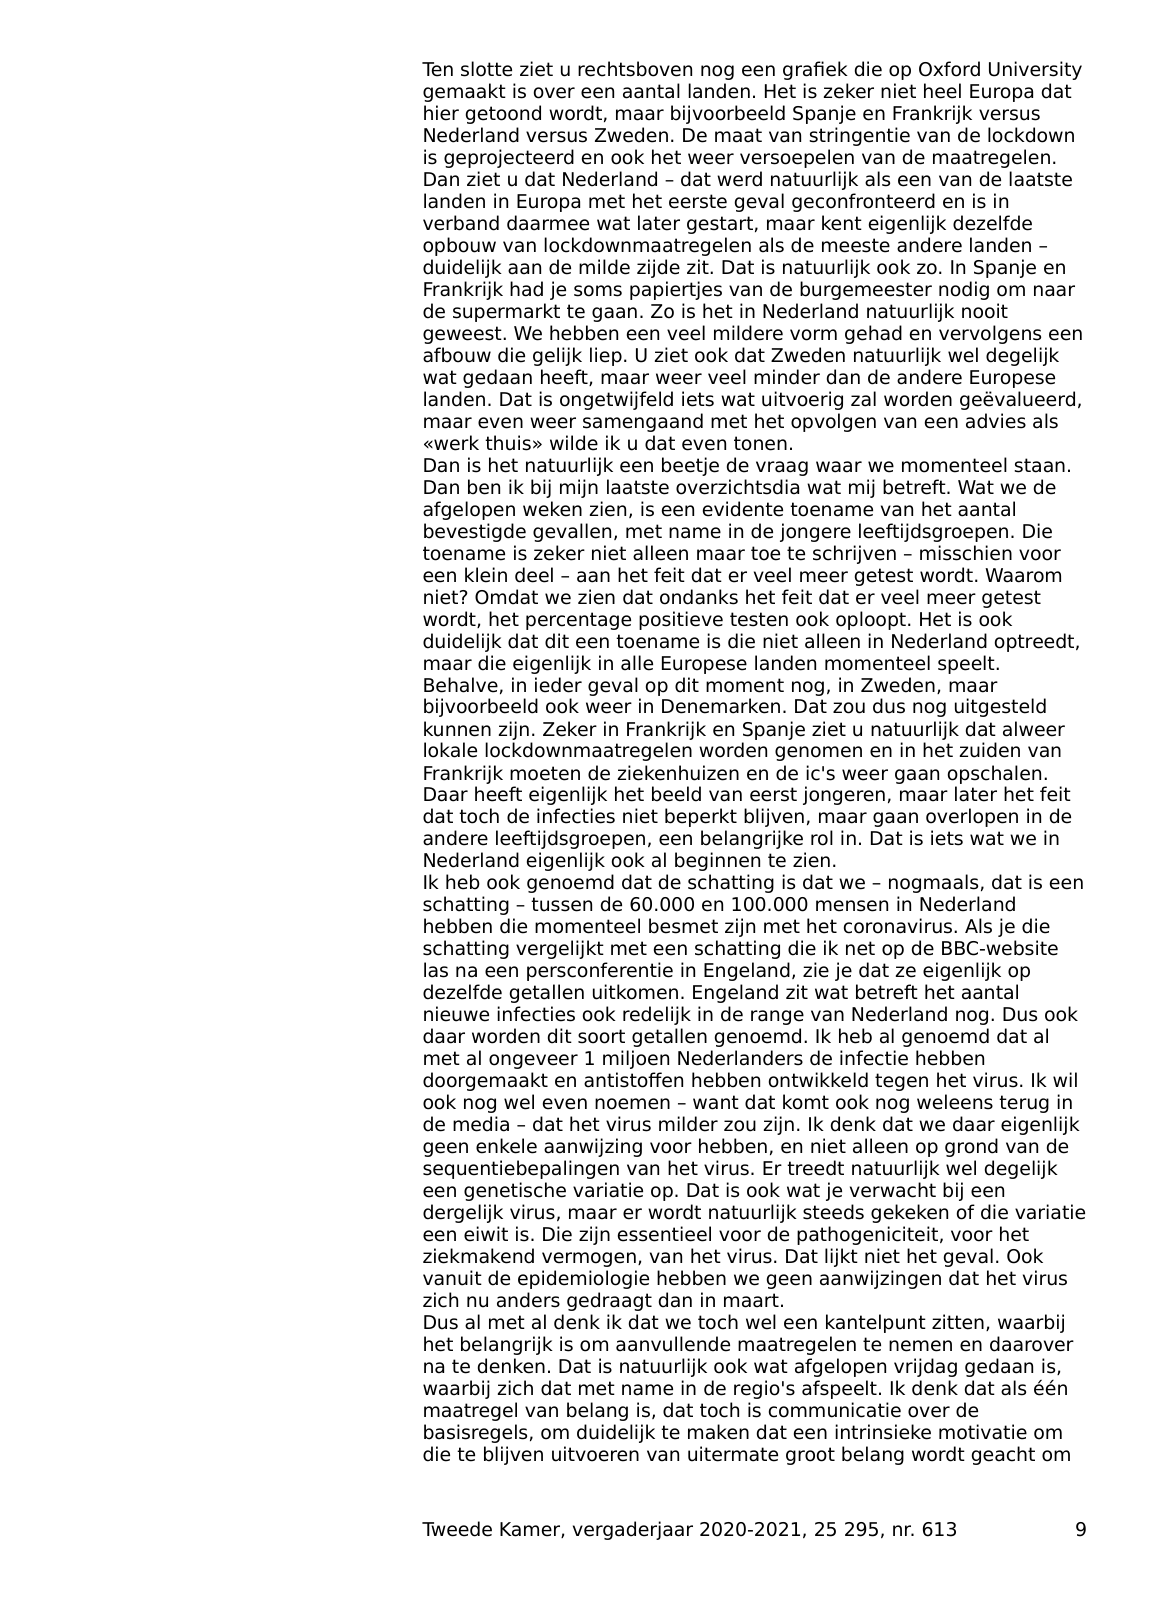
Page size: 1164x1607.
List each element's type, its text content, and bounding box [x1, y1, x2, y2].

text Ik heb ook genoemd dat de schatting is dat we – nogmaals, dat is een schatting – tussen de 60.000 en 100.000 mensen in Nederland hebben die momenteel besmet zijn met het coronavirus. Als je die schatting vergelijkt met een schatting die ik net op de BBC-website las na een persconferentie in Engeland, zie je dat ze eigenlijk op dezelfde getallen uitkomen. Engeland zit wat betreft het aantal nieuwe infecties ook redelijk in de range van Nederland nog. Dus ook daar worden dit soort getallen genoemd. Ik heb al genoemd dat al met al ongeveer 1 miljoen Nederlanders de infectie hebben doorgemaakt en antistoffen hebben ontwikkeld tegen het virus. Ik wil ook nog wel even noemen – want dat komt ook nog weleens terug in de media – dat het virus milder zou zijn. Ik denk dat we daar eigenlijk geen enkele aanwijzing voor hebben, en niet alleen op grond van de sequentiebepalingen van het virus. Er treedt natuurlijk wel degelijk een genetische variatie op. Dat is ook wat je verwacht bij een dergelijk virus, maar er wordt natuurlijk steeds gekeken of die variatie een eiwit is. Die zijn essentieel voor de pathogeniciteit, voor het ziekmakend vermogen, van het virus. Dat lijkt niet het geval. Ook vanuit de epidemiologie hebben we geen aanwijzingen dat het virus zich nu anders gedraagt dan in maart. [422, 872, 1087, 1312]
text Dan is het natuurlijk een beetje de vraag waar we momenteel staan. Dan ben ik bij mijn laatste overzichtsdia wat mij betreft. Wat we de afgelopen weken zien, is een evidente toename van het aantal bevestigde gevallen, met name in de jongere leeftijdsgroepen. Die toename is zeker niet alleen maar toe te schrijven – misschien voor een klein deel – aan het feit dat er veel meer getest wordt. Waarom niet? Omdat we zien dat ondanks het feit dat er veel meer getest wordt, het percentage positieve testen ook oploopt. Het is ook duidelijk dat dit een toename is die niet alleen in Nederland optreedt, maar die eigenlijk in alle Europese landen momenteel speelt. Behalve, in ieder geval op dit moment nog, in Zweden, maar bijvoorbeeld ook weer in Denemarken. Dat zou dus nog uitgesteld kunnen zijn. Zeker in Frankrijk en Spanje ziet u natuurlijk dat alweer lokale lockdownmaatregelen worden genomen en in het zuiden van Frankrijk moeten de ziekenhuizen en de ic's weer gaan opschalen. Daar heeft eigenlijk het beeld van eerst jongeren, maar later het feit dat toch de infecties niet beperkt blijven, maar gaan overlopen in de andere leeftijdsgroepen, een belangrijke rol in. Dat is iets wat we in Nederland eigenlijk ook al beginnen te zien. [422, 455, 1087, 872]
text Ten slotte ziet u rechtsboven nog een grafiek die op Oxford University gemaakt is over een aantal landen. Het is zeker niet heel Europa dat hier getoond wordt, maar bijvoorbeeld Spanje en Frankrijk versus Nederland versus Zweden. De maat van stringentie van de lockdown is geprojecteerd en ook het weer versoepelen van de maatregelen. Dan ziet u dat Nederland – dat werd natuurlijk als een van de laatste landen in Europa met het eerste geval geconfronteerd en is in verband daarmee wat later gestart, maar kent eigenlijk dezelfde opbouw van lockdownmaatregelen als de meeste andere landen – duidelijk aan de milde zijde zit. Dat is natuurlijk ook zo. In Spanje en Frankrijk had je soms papiertjes van de burgemeester nodig om naar de supermarkt te gaan. Zo is het in Nederland natuurlijk nooit geweest. We hebben een veel mildere vorm gehad en vervolgens een afbouw die gelijk liep. U ziet ook dat Zweden natuurlijk wel degelijk wat gedaan heeft, maar weer veel minder dan de andere Europese landen. Dat is ongetwijfeld iets wat uitvoerig zal worden geëvalueerd, maar even weer samengaand met het opvolgen van een advies als «werk thuis» wilde ik u dat even tonen. [422, 59, 1087, 455]
text Dus al met al denk ik dat we toch wel een kantelpunt zitten, waarbij het belangrijk is om aanvullende maatregelen te nemen en daarover na te denken. Dat is natuurlijk ook wat afgelopen vrijdag gedaan is, waarbij zich dat met name in de regio's afspeelt. Ik denk dat als één maatregel van belang is, dat toch is communicatie over de basisregels, om duidelijk te maken dat een intrinsieke motivatie om die te blijven uitvoeren van uitermate groot belang wordt geacht om [422, 1312, 1087, 1466]
